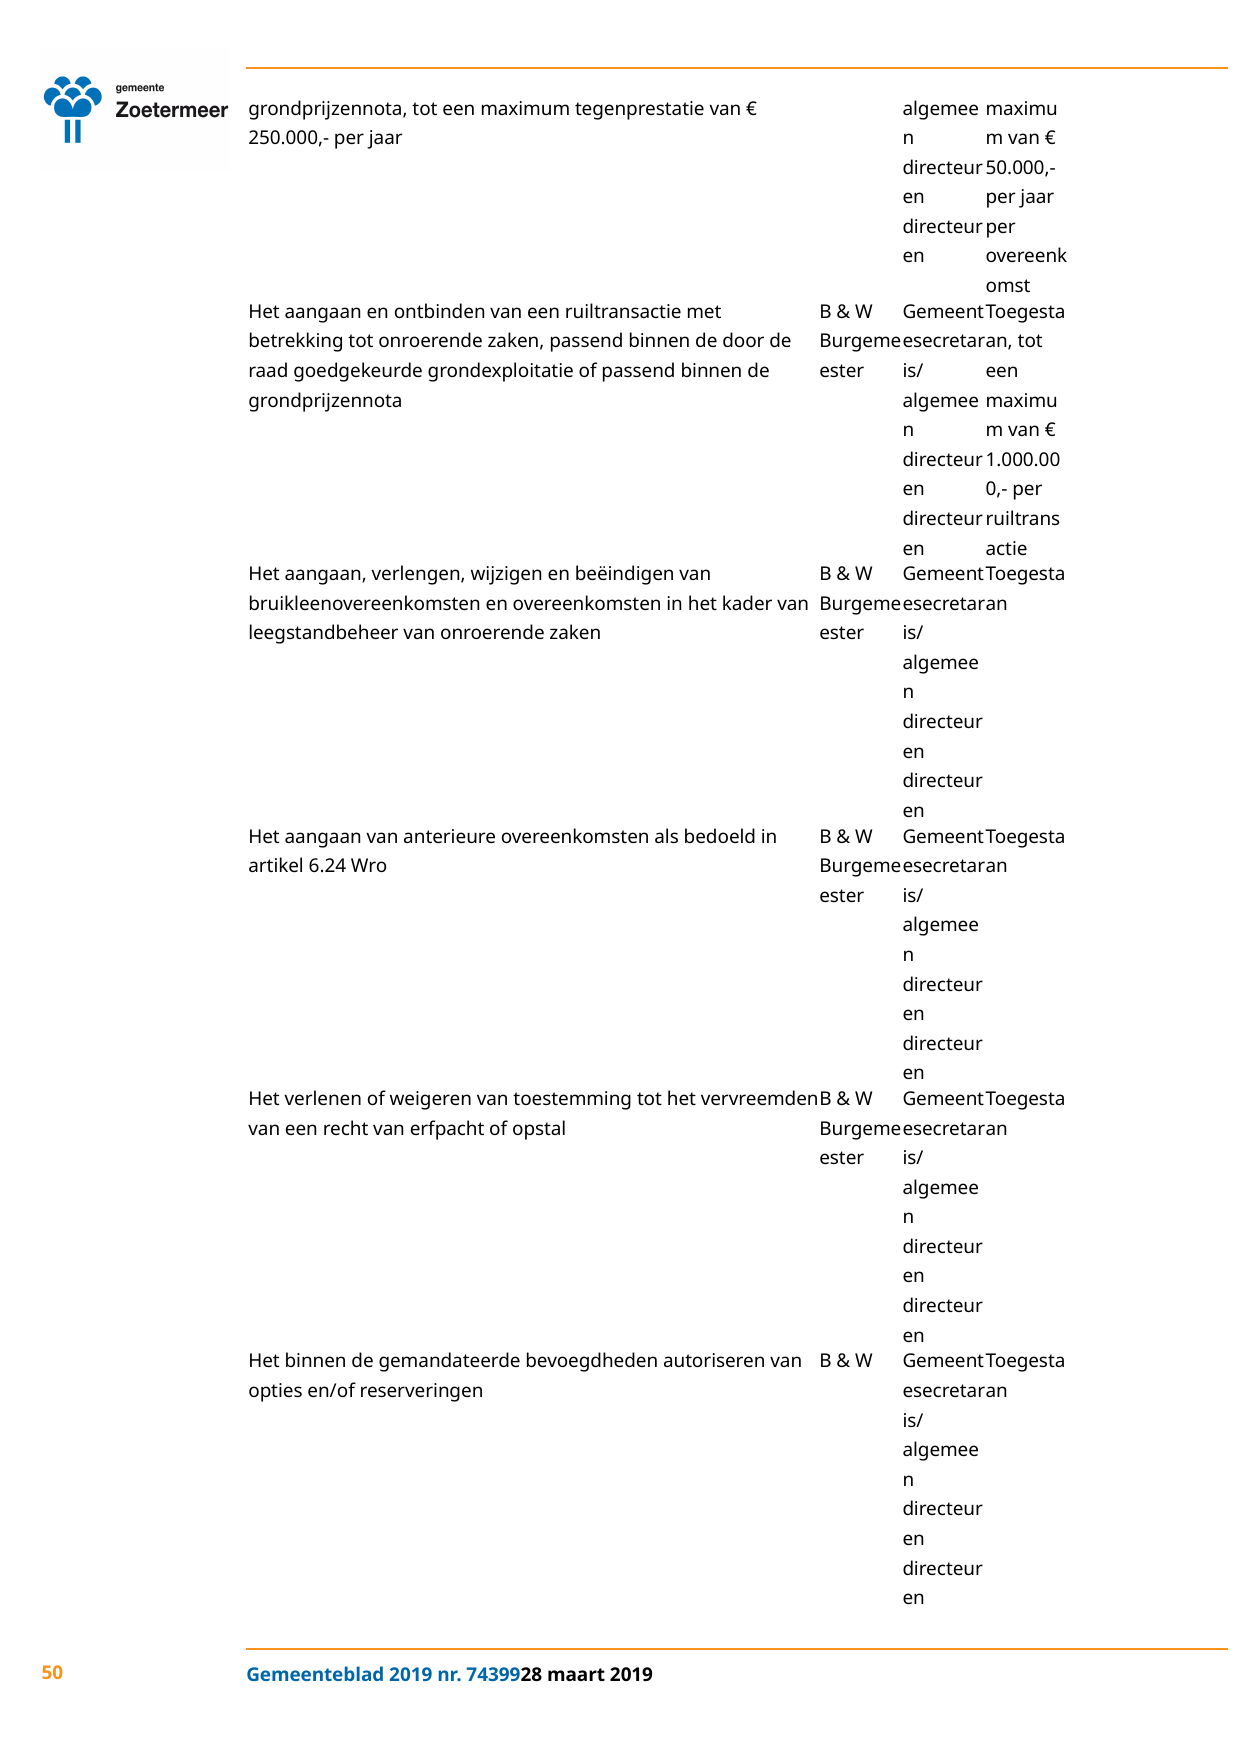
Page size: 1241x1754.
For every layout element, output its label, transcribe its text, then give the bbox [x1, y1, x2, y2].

table_cell B & W Burgemeester [819, 823, 902, 1085]
table_cell Het aangaan van anterieure overeenkomsten als bedoeld in artikel 6.24 Wro [248, 823, 819, 1085]
table_cell Het aangaan, verlengen, wijzigen en beëindigen van bruikleenovereenkomsten en overeenkomsten in het kader van leegstandbeheer van onroerende zaken [248, 560, 819, 823]
table_cell [819, 95, 902, 298]
table_cell B & W Burgemeester [819, 560, 902, 823]
table_cell B & W Burgemeester [819, 1085, 902, 1348]
table_cell Gemeentesecretaris/ algemeen directeur en directeuren [902, 823, 985, 1085]
table_cell B & W Burgemeester [819, 298, 902, 560]
table_cell grondprijzennota, tot een maximum tegenprestatie van € 250.000,- per jaar [248, 95, 819, 298]
table_cell Toegestaan [985, 823, 1068, 1085]
table_cell Het verlenen of weigeren van toestemming tot het vervreemden van een recht van erfpacht of opstal [248, 1085, 819, 1348]
table_cell algemeen directeur en directeuren [902, 95, 985, 298]
table_cell Toegestaan [985, 560, 1068, 823]
table_cell Toegestaan [985, 1085, 1068, 1348]
picture [41, 47, 231, 172]
table_cell Gemeentesecretaris/ algemeen directeur en directeuren [902, 560, 985, 823]
table_cell Toegestaan [985, 1348, 1068, 1610]
table_cell Gemeentesecretaris/ algemeen directeur en directeuren [902, 1085, 985, 1348]
table_cell Gemeentesecretaris/ algemeen directeur en directeuren [902, 298, 985, 560]
table_cell Het aangaan en ontbinden van een ruiltransactie met betrekking tot onroerende zaken, passend binnen de door de raad goedgekeurde grondexploitatie of passend binnen de grondprijzennota [248, 298, 819, 560]
table_cell Toegestaan, tot een maximum van € 1.000.000,- per ruiltransactie [985, 298, 1068, 560]
table_cell Het binnen de gemandateerde bevoegdheden autoriseren van opties en/of reserveringen [248, 1348, 819, 1610]
table_cell B & W [819, 1348, 902, 1610]
table_cell maximum van € 50.000,- per jaar per overeenkomst [985, 95, 1068, 298]
table_cell Gemeentesecretaris/ algemeen directeur en directeuren [902, 1348, 985, 1610]
